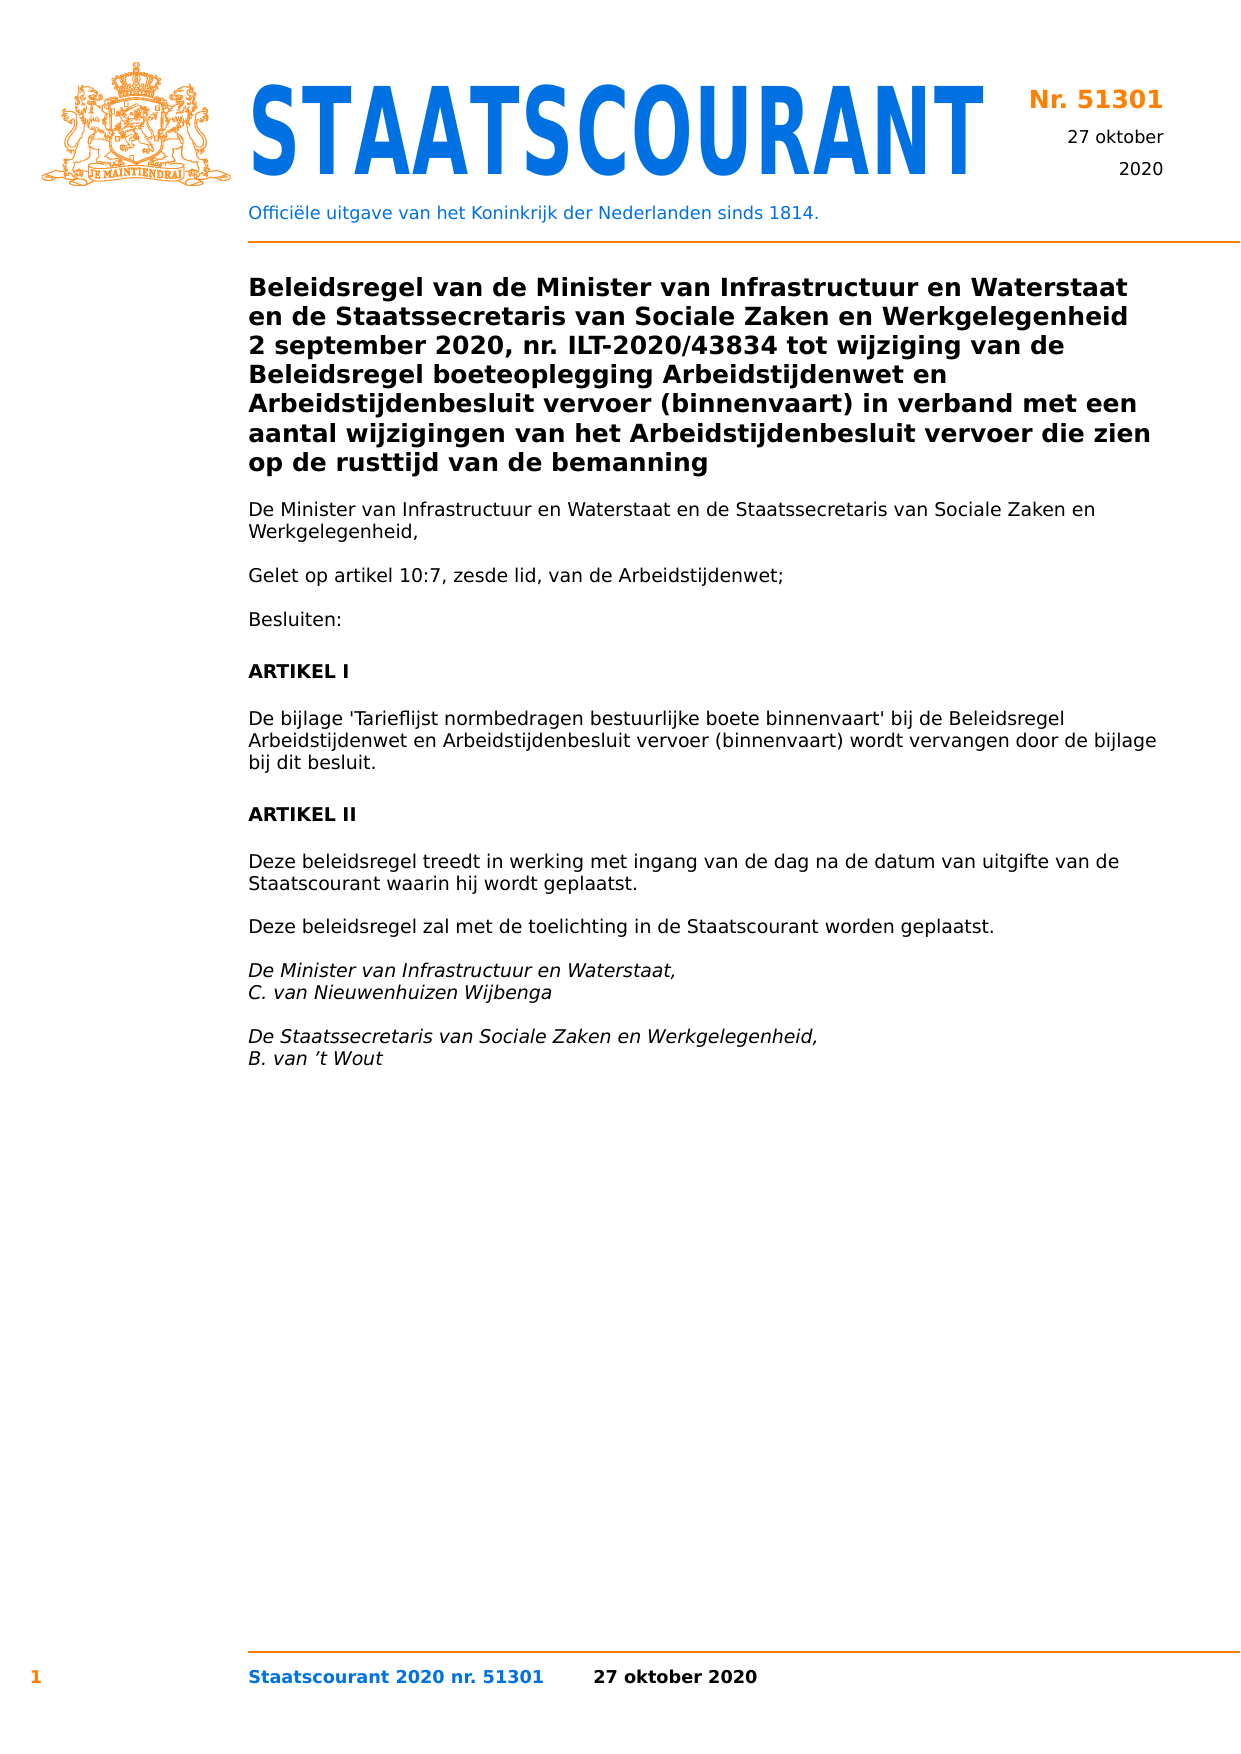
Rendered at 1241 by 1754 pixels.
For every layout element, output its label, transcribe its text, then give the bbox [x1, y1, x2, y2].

table_cell 27 oktober [998, 121, 1240, 153]
text De Minister van Infrastructuur en Waterstaat en de Staatssecretaris van Sociale Zaken en Werkgelegenheid, [248, 499, 1163, 543]
text De Minister van Infrastructuur en Waterstaat, C. van Nieuwenhuizen Wijbenga [248, 960, 1163, 1004]
text Besluiten: [248, 609, 1163, 631]
text Gelet op artikel 10:7, zesde lid, van de Arbeidstijdenwet; [248, 565, 1163, 587]
subtitle Beleidsregel van de Minister van Infrastructuur en Waterstaat en de Staatssecretaris van Sociale Zaken en Werkgelegenheid 2 september 2020, nr. ILT-2020/43834 tot wijziging van de Beleidsregel boeteoplegging Arbeidstijdenwet en Arbeidstijdenbesluit vervoer (binnenvaart) in verband met een aantal wijzigingen van het Arbeidstijdenbesluit vervoer die zien op de rusttijd van de bemanning [248, 273, 1163, 477]
text De Staatssecretaris van Sociale Zaken en Werkgelegenheid, B. van ’t Wout [248, 1026, 1163, 1070]
table_header Nr. 51301 [998, 62, 1240, 121]
picture [41, 62, 231, 186]
text Deze beleidsregel zal met de toelichting in de Staatscourant worden geplaatst. [248, 916, 1163, 938]
table_cell 2020 [998, 153, 1240, 203]
table_header STAATSCOURANT [248, 62, 998, 203]
text Deze beleidsregel treedt in werking met ingang van de dag na de datum van uitgifte van de Staatscourant waarin hij wordt geplaatst. [248, 851, 1163, 894]
text De bijlage 'Tarieflijst normbedragen bestuurlijke boete binnenvaart' bij de Beleidsregel Arbeidstijdenwet en Arbeidstijdenbesluit vervoer (binnenvaart) wordt vervangen door de bijlage bij dit besluit. [248, 708, 1163, 774]
subtitle ARTIKEL II [248, 804, 1163, 826]
table_cell Officiële uitgave van het Koninkrijk der Nederlanden sinds 1814. [248, 203, 1240, 241]
subtitle ARTIKEL I [248, 661, 1163, 683]
table_header [25, 62, 248, 241]
